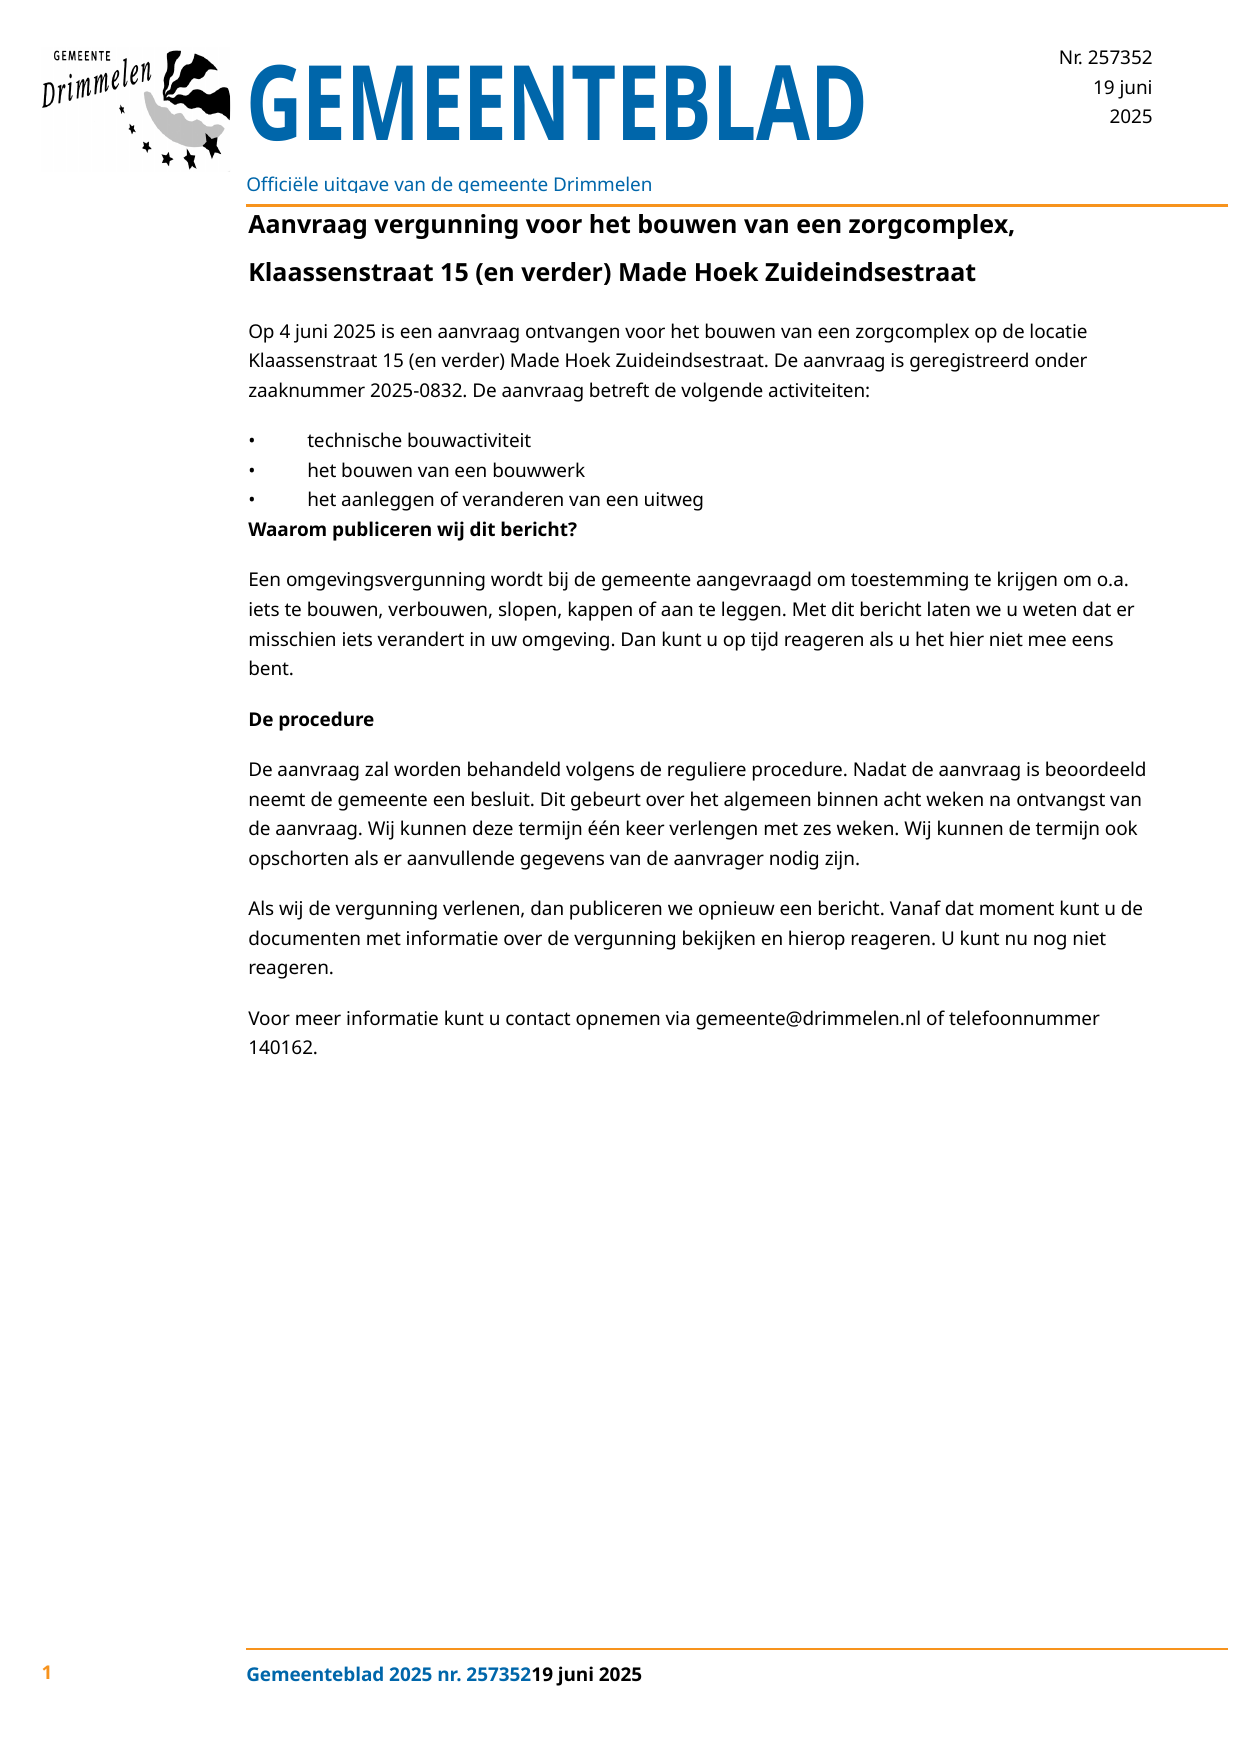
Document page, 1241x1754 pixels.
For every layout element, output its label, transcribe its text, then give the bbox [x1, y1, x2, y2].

text Waarom publiceren wij dit bericht? [248, 516, 1152, 542]
text Als wij de vergunning verlenen, dan publiceren we opnieuw een bericht. Vanaf dat moment kunt u de documenten met informatie over de vergunning bekijken en hierop reageren. U kunt nu nog niet reageren. [248, 895, 1152, 980]
text Aanvraag vergunning voor het bouwen van een zorgcomplex, Klaassenstraat 15 (en verder) Made Hoek Zuideindsestraat [248, 207, 1152, 288]
text De procedure [248, 706, 1152, 732]
list technische bouwactiviteit [248, 427, 1152, 453]
text Op 4 juni 2025 is een aanvraag ontvangen voor het bouwen van een zorgcomplex op de locatie Klaassenstraat 15 (en verder) Made Hoek Zuideindsestraat. De aanvraag is geregistreerd onder zaaknummer 2025-0832. De aanvraag betreft de volgende activiteiten: [248, 318, 1152, 403]
list het aanleggen of veranderen van een uitweg [248, 487, 1152, 512]
picture [41, 47, 231, 172]
text Een omgevingsvergunning wordt bij de gemeente aangevraagd om toestemming te krijgen om o.a. iets te bouwen, verbouwen, slopen, kappen of aan te leggen. Met dit bericht laten we u weten dat er misschien iets verandert in uw omgeving. Dan kunt u op tijd reageren als u het hier niet mee eens bent. [248, 567, 1152, 681]
text Voor meer informatie kunt u contact opnemen via gemeente@drimmelen.nl of telefoonnummer 140162. [248, 1005, 1152, 1060]
text De aanvraag zal worden behandeld volgens de reguliere procedure. Nadat de aanvraag is beoordeeld neemt de gemeente een besluit. Dit gebeurt over het algemeen binnen acht weken na ontvangst van de aanvraag. Wij kunnen deze termijn één keer verlengen met zes weken. Wij kunnen de termijn ook opschorten als er aanvullende gegevens van de aanvrager nodig zijn. [248, 756, 1152, 871]
list het bouwen van een bouwwerk [248, 457, 1152, 483]
